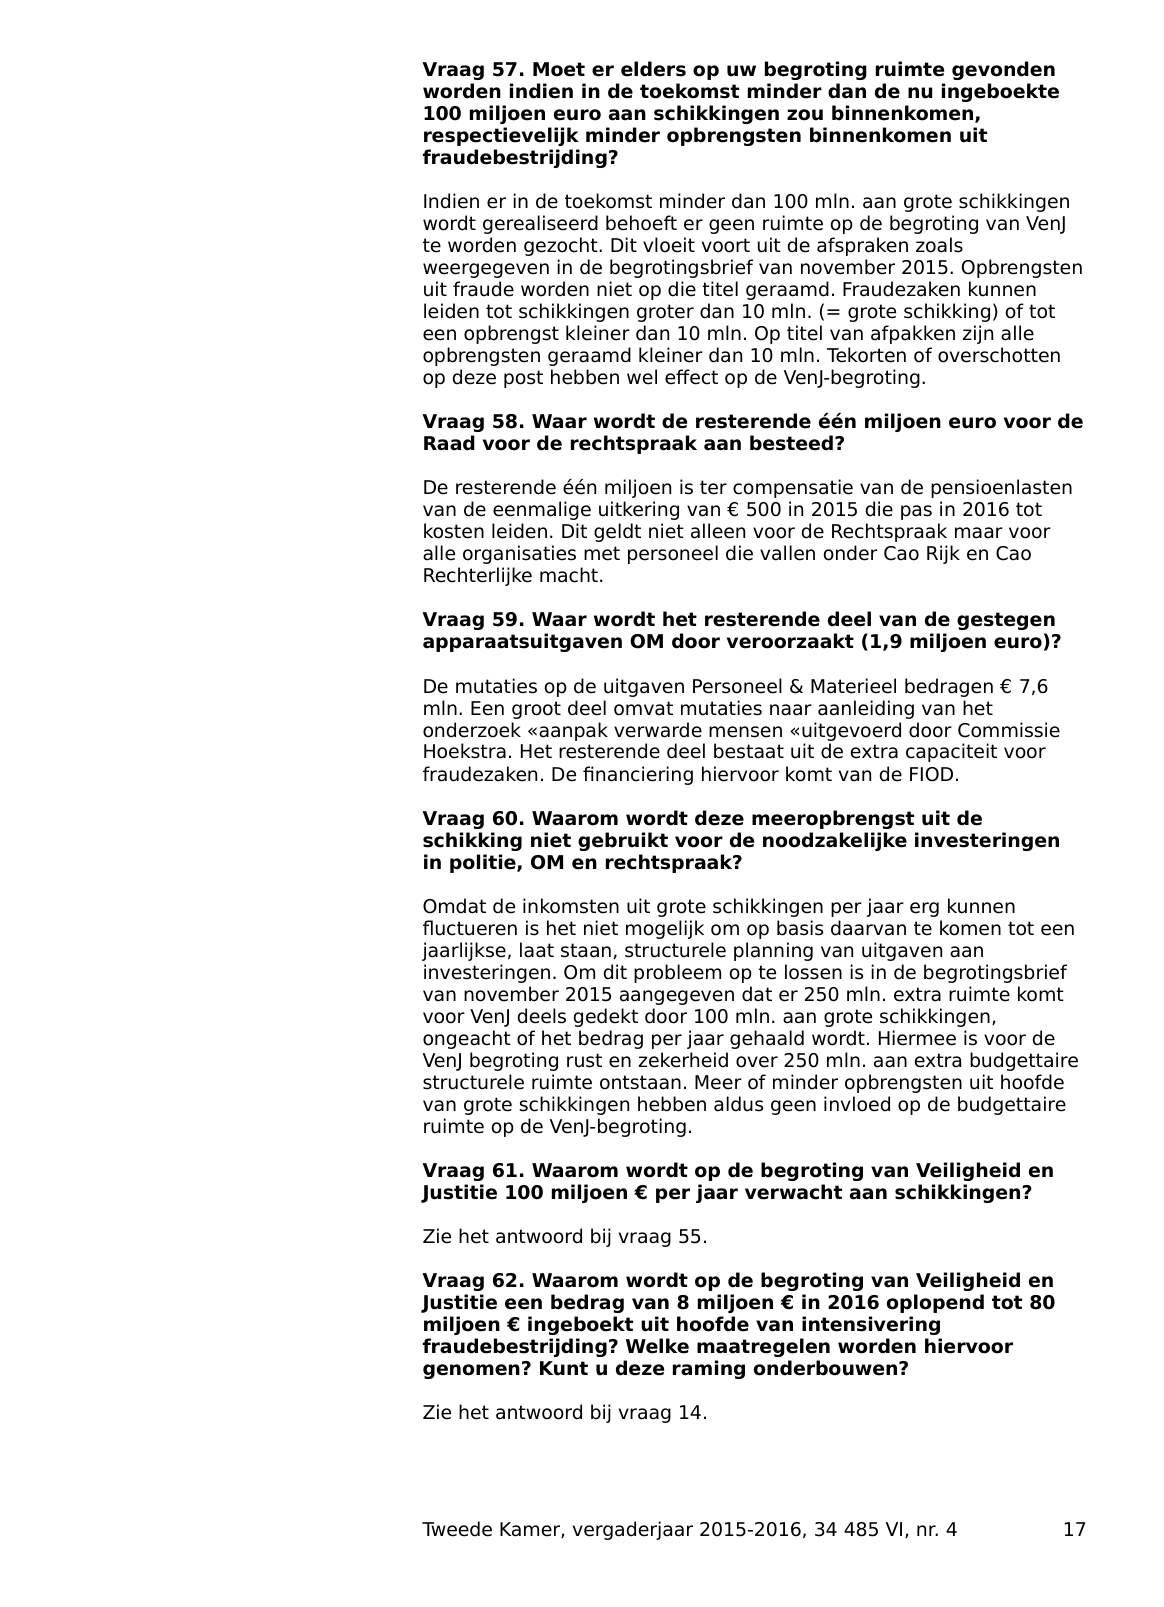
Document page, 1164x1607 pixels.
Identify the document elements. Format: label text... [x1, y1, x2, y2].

text Vraag 58. Waar wordt de resterende één miljoen euro voor de Raad voor de rechtspraak aan besteed? [422, 411, 1087, 455]
text Vraag 60. Waarom wordt deze meeropbrengst uit de schikking niet gebruikt voor de noodzakelijke investeringen in politie, OM en rechtspraak? [422, 808, 1087, 873]
text De resterende één miljoen is ter compensatie van de pensioenlasten van de eenmalige uitkering van € 500 in 2015 die pas in 2016 tot kosten leiden. Dit geldt niet alleen voor de Rechtspraak maar voor alle organisaties met personeel die vallen onder Cao Rijk en Cao Rechterlijke macht. [422, 477, 1087, 587]
text Omdat de inkomsten uit grote schikkingen per jaar erg kunnen fluctueren is het niet mogelijk om op basis daarvan te komen tot een jaarlijkse, laat staan, structurele planning van uitgaven aan investeringen. Om dit probleem op te lossen is in de begrotingsbrief van november 2015 aangegeven dat er 250 mln. extra ruimte komt voor VenJ deels gedekt door 100 mln. aan grote schikkingen, ongeacht of het bedrag per jaar gehaald wordt. Hiermee is voor de VenJ begroting rust en zekerheid over 250 mln. aan extra budgettaire structurele ruimte ontstaan. Meer of minder opbrengsten uit hoofde van grote schikkingen hebben aldus geen invloed op de budgettaire ruimte op de VenJ-begroting. [422, 896, 1087, 1137]
text Indien er in de toekomst minder dan 100 mln. aan grote schikkingen wordt gerealiseerd behoeft er geen ruimte op de begroting van VenJ te worden gezocht. Dit vloeit voort uit de afspraken zoals weergegeven in de begrotingsbrief van november 2015. Opbrengsten uit fraude worden niet op die titel geraamd. Fraudezaken kunnen leiden tot schikkingen groter dan 10 mln. (= grote schikking) of tot een opbrengst kleiner dan 10 mln. Op titel van afpakken zijn alle opbrengsten geraamd kleiner dan 10 mln. Tekorten of overschotten op deze post hebben wel effect op de VenJ-begroting. [422, 191, 1087, 389]
text Vraag 62. Waarom wordt op de begroting van Veiligheid en Justitie een bedrag van 8 miljoen € in 2016 oplopend tot 80 miljoen € ingeboekt uit hoofde van intensivering fraudebestrijding? Welke maatregelen worden hiervoor genomen? Kunt u deze raming onderbouwen? [422, 1270, 1087, 1380]
text Vraag 59. Waar wordt het resterende deel van de gestegen apparaatsuitgaven OM door veroorzaakt (1,9 miljoen euro)? [422, 609, 1087, 653]
text Zie het antwoord bij vraag 55. [422, 1226, 1087, 1248]
text Zie het antwoord bij vraag 14. [422, 1402, 1087, 1424]
text De mutaties op de uitgaven Personeel & Materieel bedragen € 7,6 mln. Een groot deel omvat mutaties naar aanleiding van het onderzoek «aanpak verwarde mensen «uitgevoerd door Commissie Hoekstra. Het resterende deel bestaat uit de extra capaciteit voor fraudezaken. De financiering hiervoor komt van de FIOD. [422, 676, 1087, 785]
text Vraag 61. Waarom wordt op de begroting van Veiligheid en Justitie 100 miljoen € per jaar verwacht aan schikkingen? [422, 1160, 1087, 1204]
text Vraag 57. Moet er elders op uw begroting ruimte gevonden worden indien in de toekomst minder dan de nu ingeboekte 100 miljoen euro aan schikkingen zou binnenkomen, respectievelijk minder opbrengsten binnenkomen uit fraudebestrijding? [422, 59, 1087, 169]
